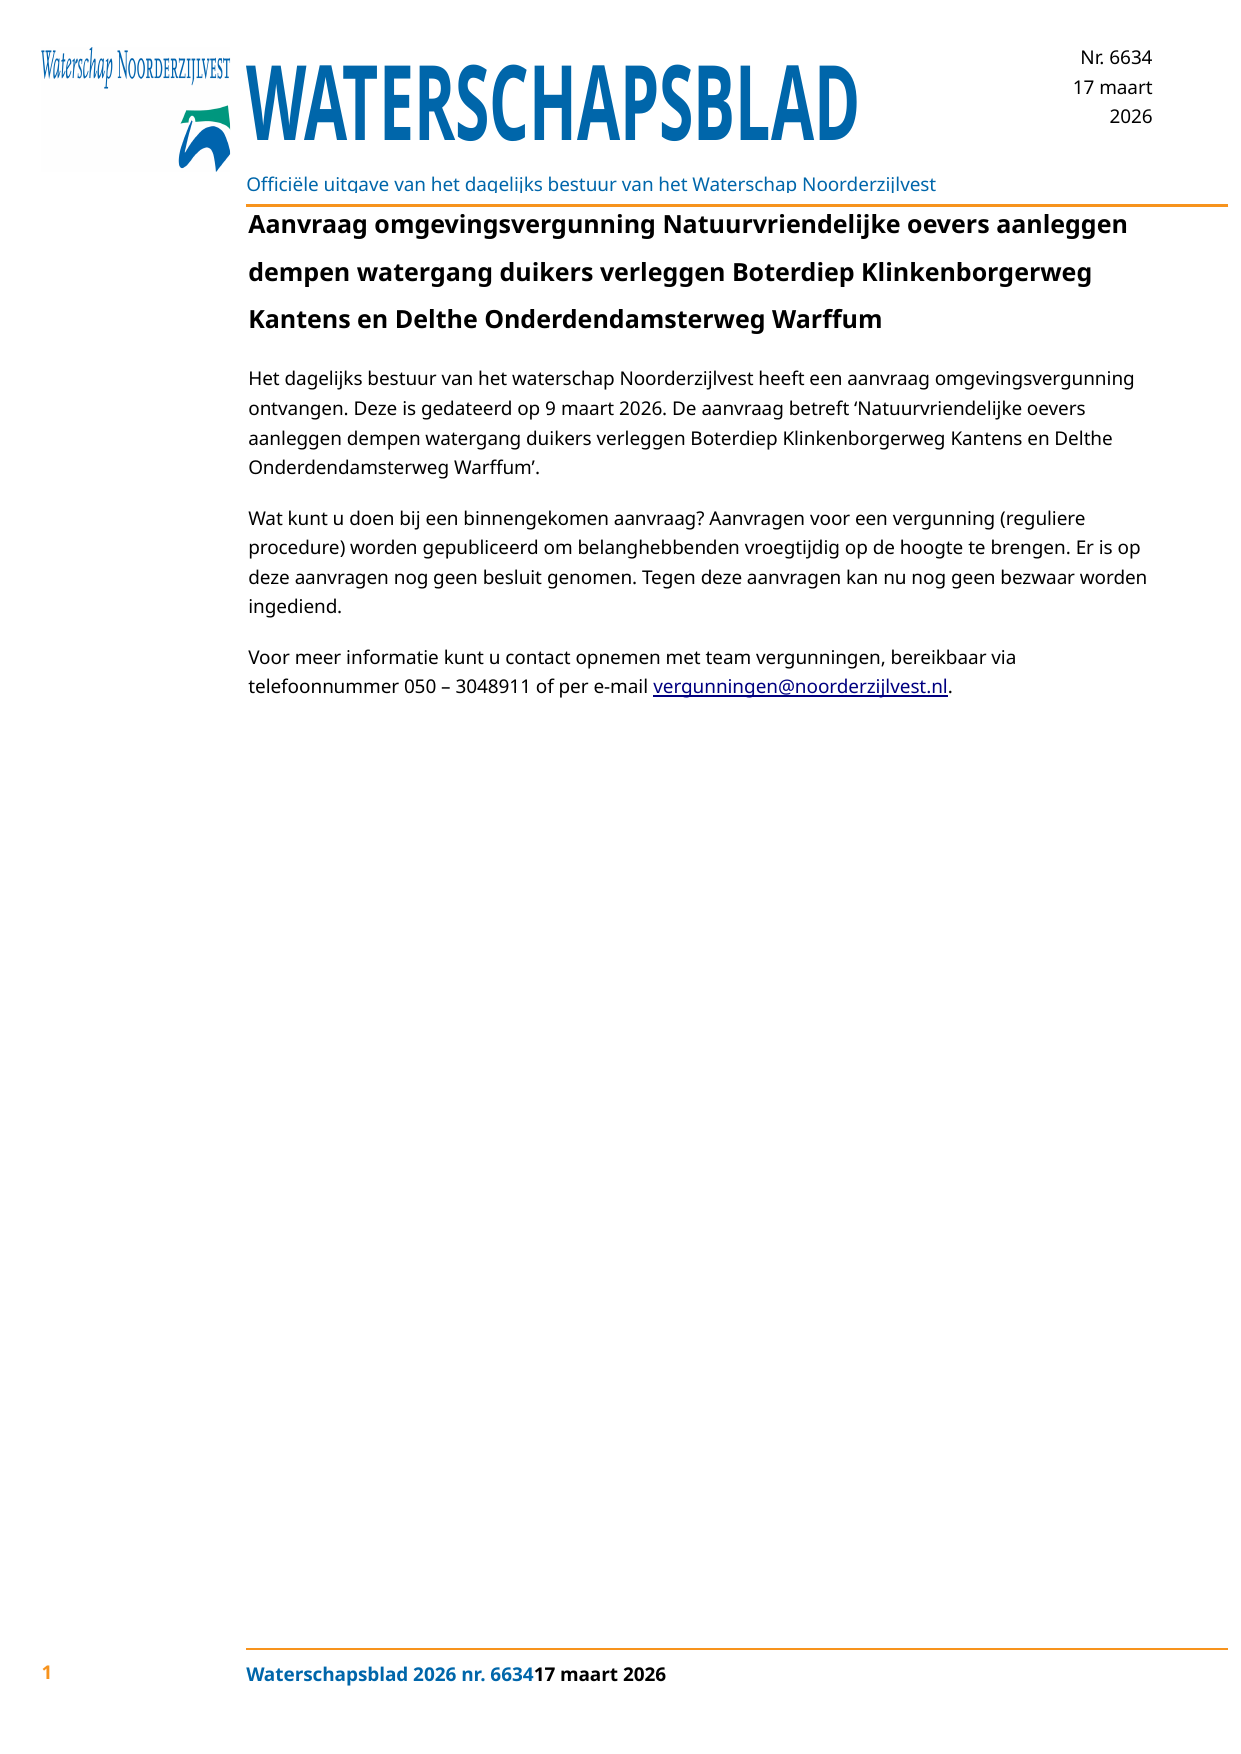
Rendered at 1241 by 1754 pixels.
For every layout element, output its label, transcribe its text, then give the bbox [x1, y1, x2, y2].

text Het dagelijks bestuur van het waterschap Noorderzijlvest heeft een aanvraag omgevingsvergunning ontvangen. Deze is gedateerd op 9 maart 2026. De aanvraag betreft ‘Natuurvriendelijke oevers aanleggen dempen watergang duikers verleggen Boterdiep Klinkenborgerweg Kantens en Delthe Onderdendamsterweg Warffum’. [248, 366, 1152, 480]
text Aanvraag omgevingsvergunning Natuurvriendelijke oevers aanleggen dempen watergang duikers verleggen Boterdiep Klinkenborgerweg Kantens en Delthe Onderdendamsterweg Warffum [248, 207, 1152, 336]
text Wat kunt u doen bij een binnengekomen aanvraag? Aanvragen voor een vergunning (reguliere procedure) worden gepubliceerd om belanghebbenden vroegtijdig op de hoogte te brengen. Er is op deze aanvragen nog geen besluit genomen. Tegen deze aanvragen kan nu nog geen bezwaar worden ingediend. [248, 505, 1152, 619]
picture [41, 47, 231, 172]
text Voor meer informatie kunt u contact opnemen met team vergunningen, bereikbaar via telefoonnummer 050 – 3048911 of per e-mail vergunningen@noorderzijlvest.nl. [248, 644, 1152, 699]
